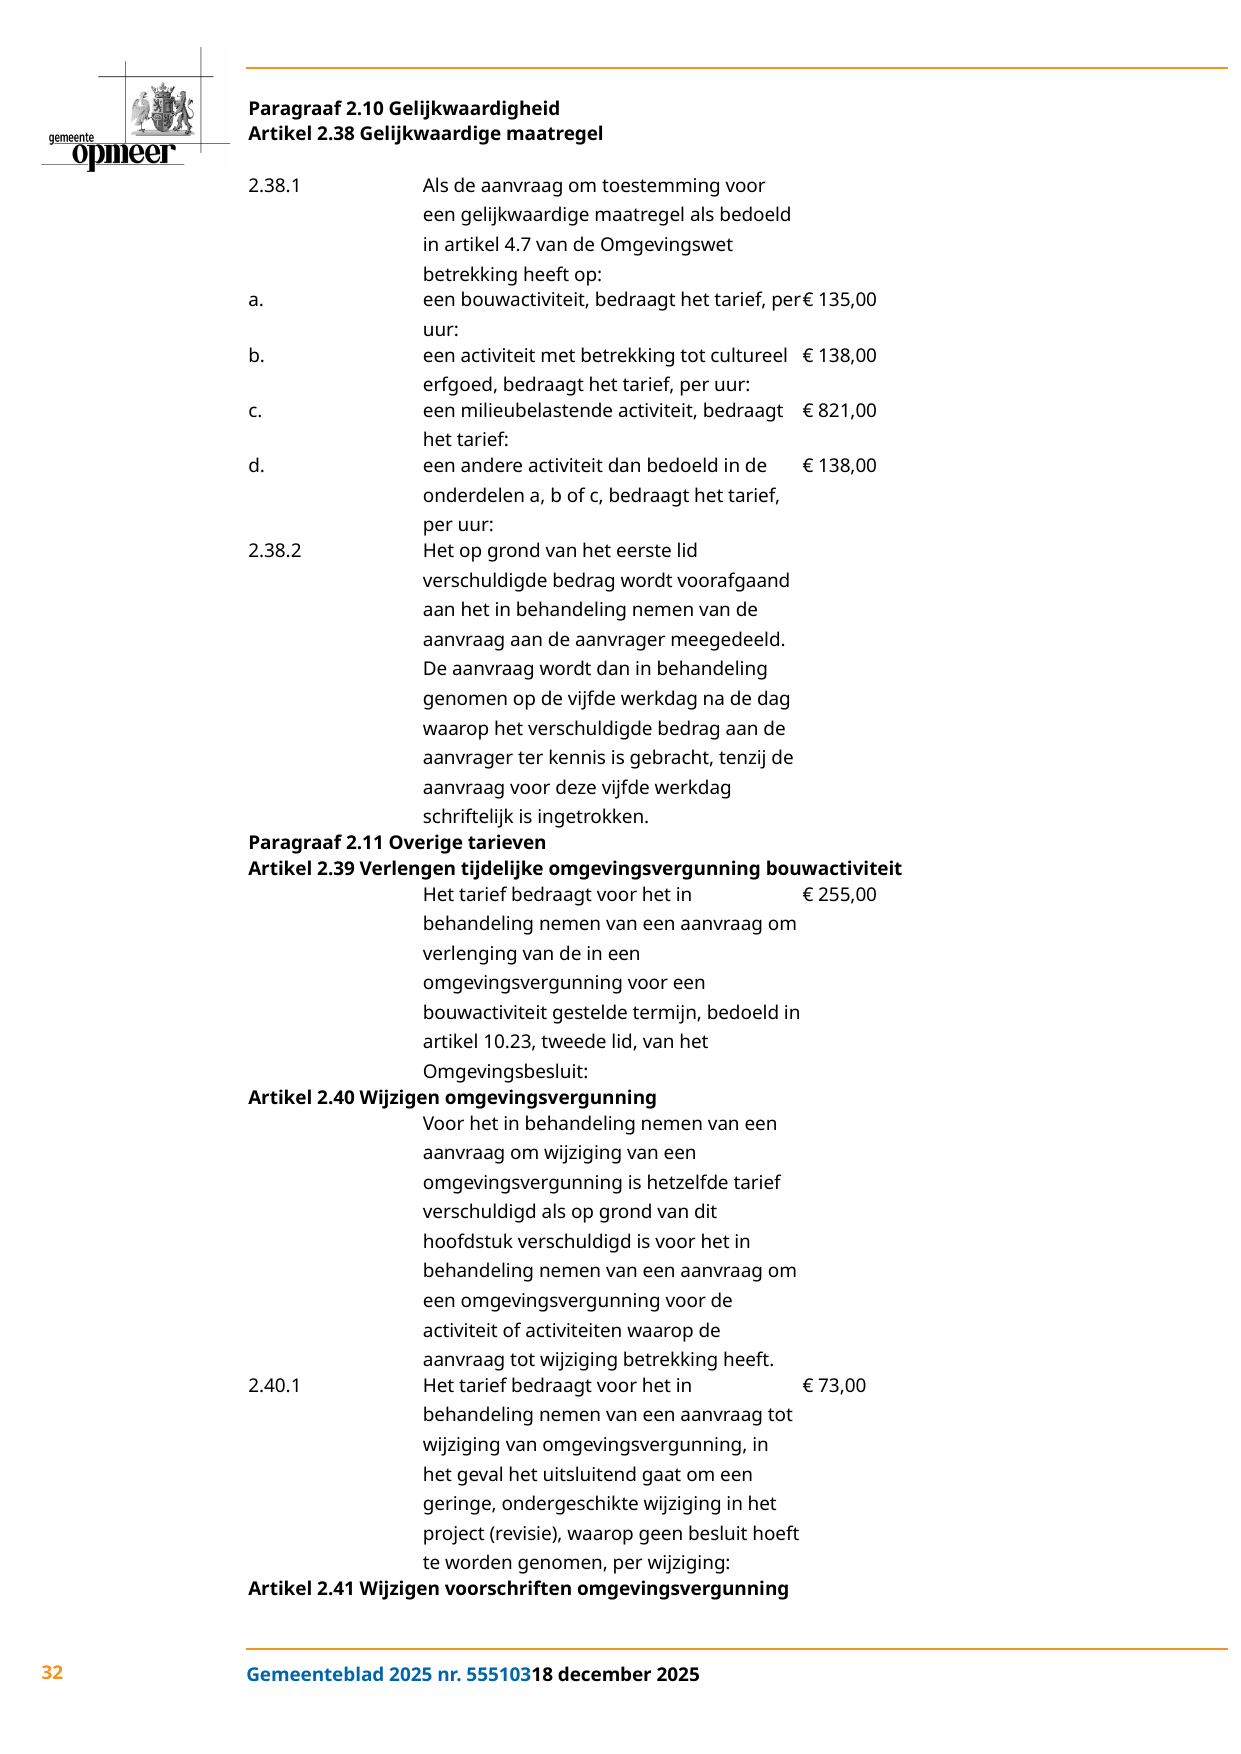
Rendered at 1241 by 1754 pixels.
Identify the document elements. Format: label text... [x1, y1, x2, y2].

table_cell [977, 172, 1152, 286]
table_cell [802, 172, 977, 286]
table_cell Artikel 2.40 Wijzigen omgevingsvergunning [248, 1084, 977, 1110]
table_cell [802, 146, 977, 172]
table_cell 2.38.2 [248, 537, 423, 829]
table_cell 2.38.1 [248, 172, 423, 286]
table_cell € 138,00 [802, 453, 977, 537]
table_cell [977, 1110, 1152, 1372]
table_cell [977, 881, 1152, 1084]
table_cell d. [248, 453, 423, 537]
table_cell Het tarief bedraagt voor het in behandeling nemen van een aanvraag om verlenging van de in een omgevingsvergunning voor een bouwactiviteit gestelde termijn, bedoeld in artikel 10.23, tweede lid, van het Omgevingsbesluit: [423, 881, 802, 1084]
table_cell € 138,00 [802, 342, 977, 397]
table_cell 2.40.1 [248, 1372, 423, 1575]
table_cell Artikel 2.41 Wijzigen voorschriften omgevingsvergunning [248, 1575, 977, 1601]
table_cell Voor het in behandeling nemen van een aanvraag om wijziging van een omgevingsvergunning is hetzelfde tarief verschuldigd als op grond van dit hoofdstuk verschuldigd is voor het in behandeling nemen van een aanvraag om een omgevingsvergunning voor de activiteit of activiteiten waarop de aanvraag tot wijziging betrekking heeft. [423, 1110, 802, 1372]
table_cell [977, 286, 1152, 342]
table_cell Artikel 2.39 Verlengen tijdelijke omgevingsvergunning bouwactiviteit [248, 855, 977, 881]
table_cell een andere activiteit dan bedoeld in de onderdelen a, b of c, bedraagt het tarief, per uur: [423, 453, 802, 537]
table_cell [977, 537, 1152, 829]
table_cell [977, 146, 1152, 172]
table_cell [977, 342, 1152, 397]
table_cell a. [248, 286, 423, 342]
table_cell [423, 146, 802, 172]
table_cell b. [248, 342, 423, 397]
table_cell [802, 537, 977, 829]
table_cell Artikel 2.38 Gelijkwaardige maatregel [248, 121, 977, 146]
table_cell Het op grond van het eerste lid verschuldigde bedrag wordt voorafgaand aan het in behandeling nemen van de aanvraag aan de aanvrager meegedeeld. De aanvraag wordt dan in behandeling genomen op de vijfde werkdag na de dag waarop het verschuldigde bedrag aan de aanvrager ter kennis is gebracht, tenzij de aanvraag voor deze vijfde werkdag schriftelijk is ingetrokken. [423, 537, 802, 829]
table_cell € 821,00 [802, 397, 977, 452]
table_cell Paragraaf 2.10 Gelijkwaardigheid [248, 95, 1152, 121]
table_cell [977, 1372, 1152, 1575]
table_cell een milieubelastende activiteit, bedraagt het tarief: [423, 397, 802, 452]
table_cell € 135,00 [802, 286, 977, 342]
table_cell € 73,00 [802, 1372, 977, 1575]
table_cell [248, 881, 423, 1084]
table_cell [802, 1110, 977, 1372]
table_cell c. [248, 397, 423, 452]
table_cell [977, 397, 1152, 452]
table_cell een activiteit met betrekking tot cultureel erfgoed, bedraagt het tarief, per uur: [423, 342, 802, 397]
table_cell Als de aanvraag om toestemming voor een gelijkwaardige maatregel als bedoeld in artikel 4.7 van de Omgevingswet betrekking heeft op: [423, 172, 802, 286]
table_cell [248, 146, 423, 172]
table_cell [248, 1110, 423, 1372]
table_cell een bouwactiviteit, bedraagt het tarief, per uur: [423, 286, 802, 342]
table_cell Paragraaf 2.11 Overige tarieven [248, 829, 1152, 855]
table_cell [977, 453, 1152, 537]
table_cell Het tarief bedraagt voor het in behandeling nemen van een aanvraag tot wijziging van omgevingsvergunning, in het geval het uitsluitend gaat om een geringe, ondergeschikte wijziging in het project (revisie), waarop geen besluit hoeft te worden genomen, per wijziging: [423, 1372, 802, 1575]
picture [41, 47, 231, 172]
table_cell € 255,00 [802, 881, 977, 1084]
